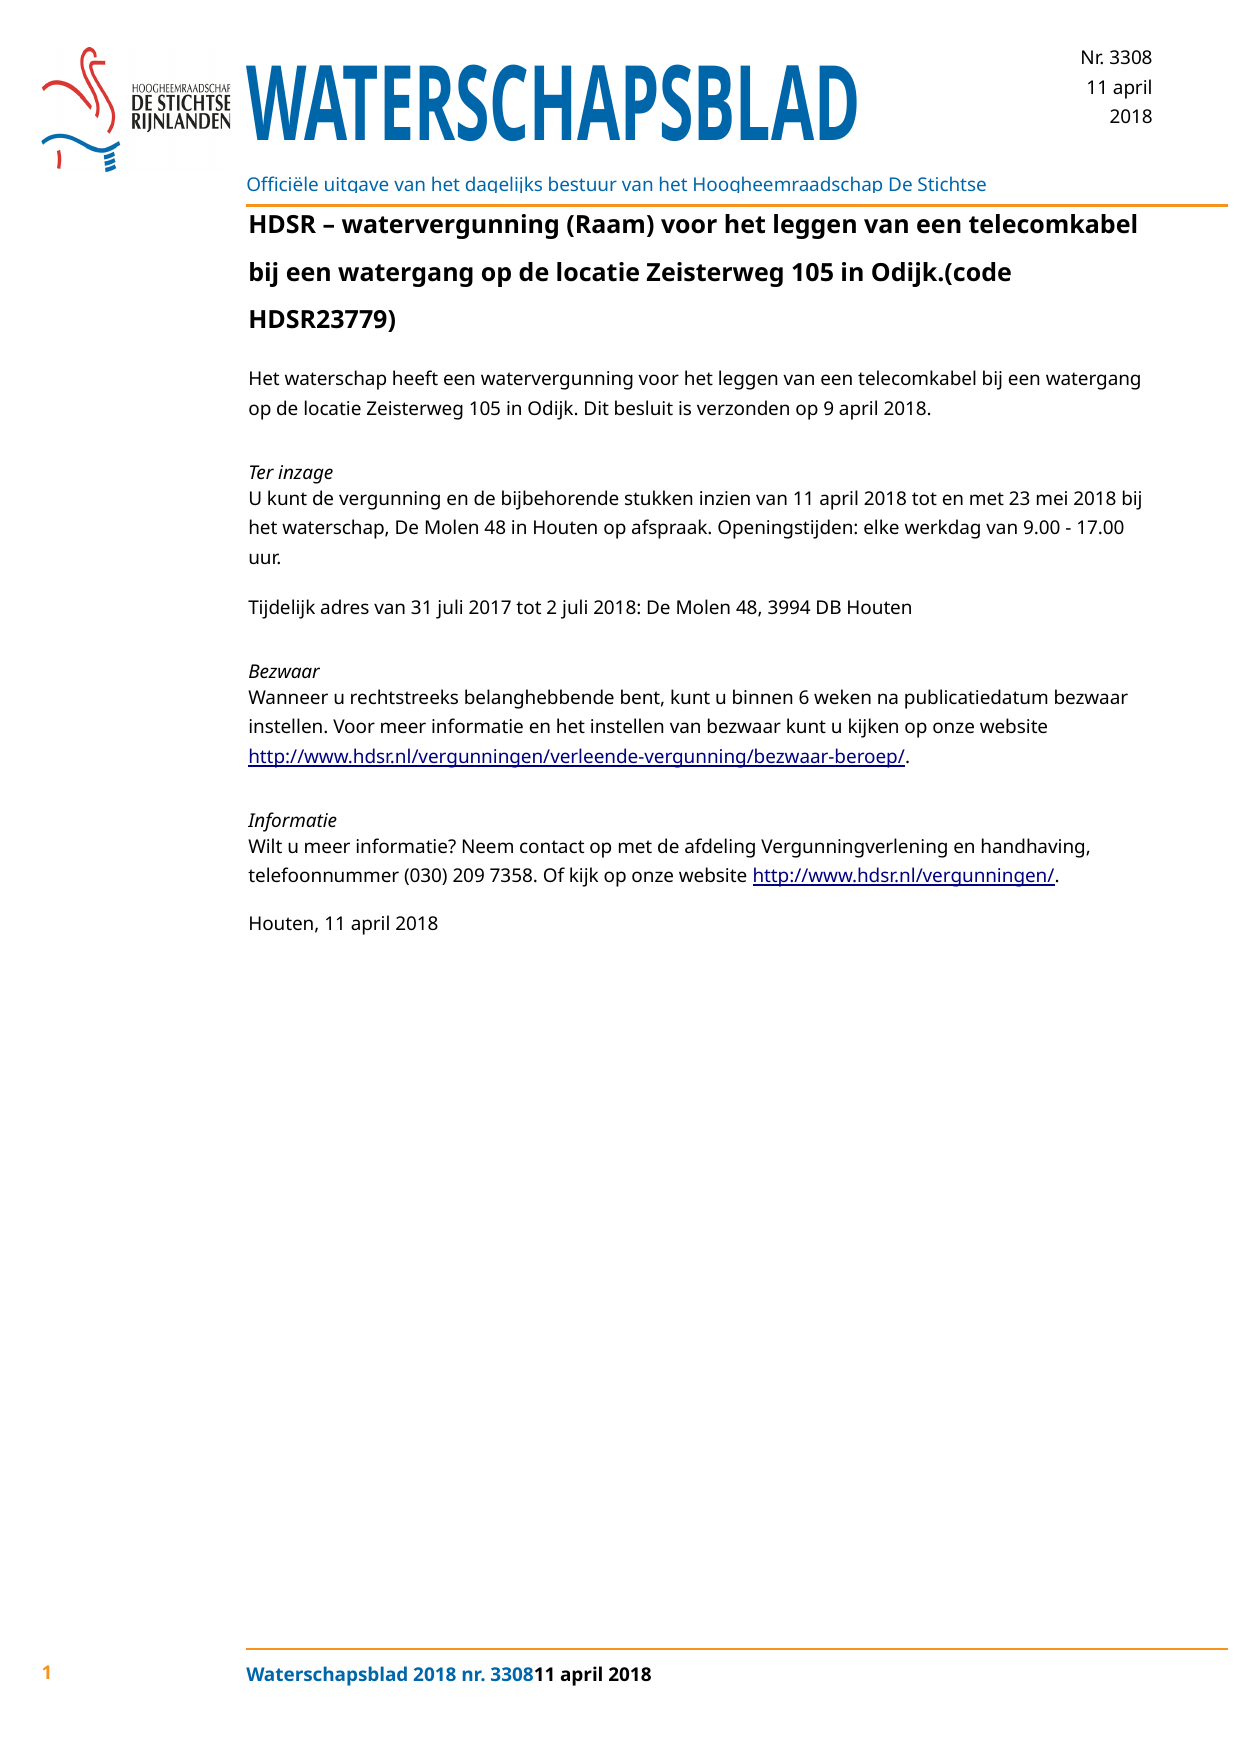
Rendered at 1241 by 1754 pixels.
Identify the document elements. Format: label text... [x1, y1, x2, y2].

text HDSR – watervergunning (Raam) voor het leggen van een telecomkabel bij een watergang op de locatie Zeisterweg 105 in Odijk.(code HDSR23779) [248, 207, 1152, 336]
text Wanneer u rechtstreeks belanghebbende bent, kunt u binnen 6 weken na publicatiedatum bezwaar instellen. Voor meer informatie en het instellen van bezwaar kunt u kijken op onze website http://www.hdsr.nl/vergunningen/verleende-vergunning/bezwaar-beroep/. [248, 684, 1152, 769]
picture [41, 47, 231, 172]
text U kunt de vergunning en de bijbehorende stukken inzien van 11 april 2018 tot en met 23 mei 2018 bij het waterschap, De Molen 48 in Houten op afspraak. Openingstijden: elke werkdag van 9.00 - 17.00 uur. [248, 485, 1152, 570]
text Het waterschap heeft een watervergunning voor het leggen van een telecomkabel bij een watergang op de locatie Zeisterweg 105 in Odijk. Dit besluit is verzonden op 9 april 2018. [248, 366, 1152, 421]
text Informatie [248, 807, 1152, 833]
text Houten, 11 april 2018 [248, 910, 1152, 936]
text Wilt u meer informatie? Neem contact op met de afdeling Vergunningverlening en handhaving, telefoonnummer (030) 209 7358. Of kijk op onze website http://www.hdsr.nl/vergunningen/. [248, 833, 1152, 888]
text Ter inzage [248, 459, 1152, 485]
text Tijdelijk adres van 31 juli 2017 tot 2 juli 2018: De Molen 48, 3994 DB Houten [248, 594, 1152, 620]
text Bezwaar [248, 658, 1152, 684]
